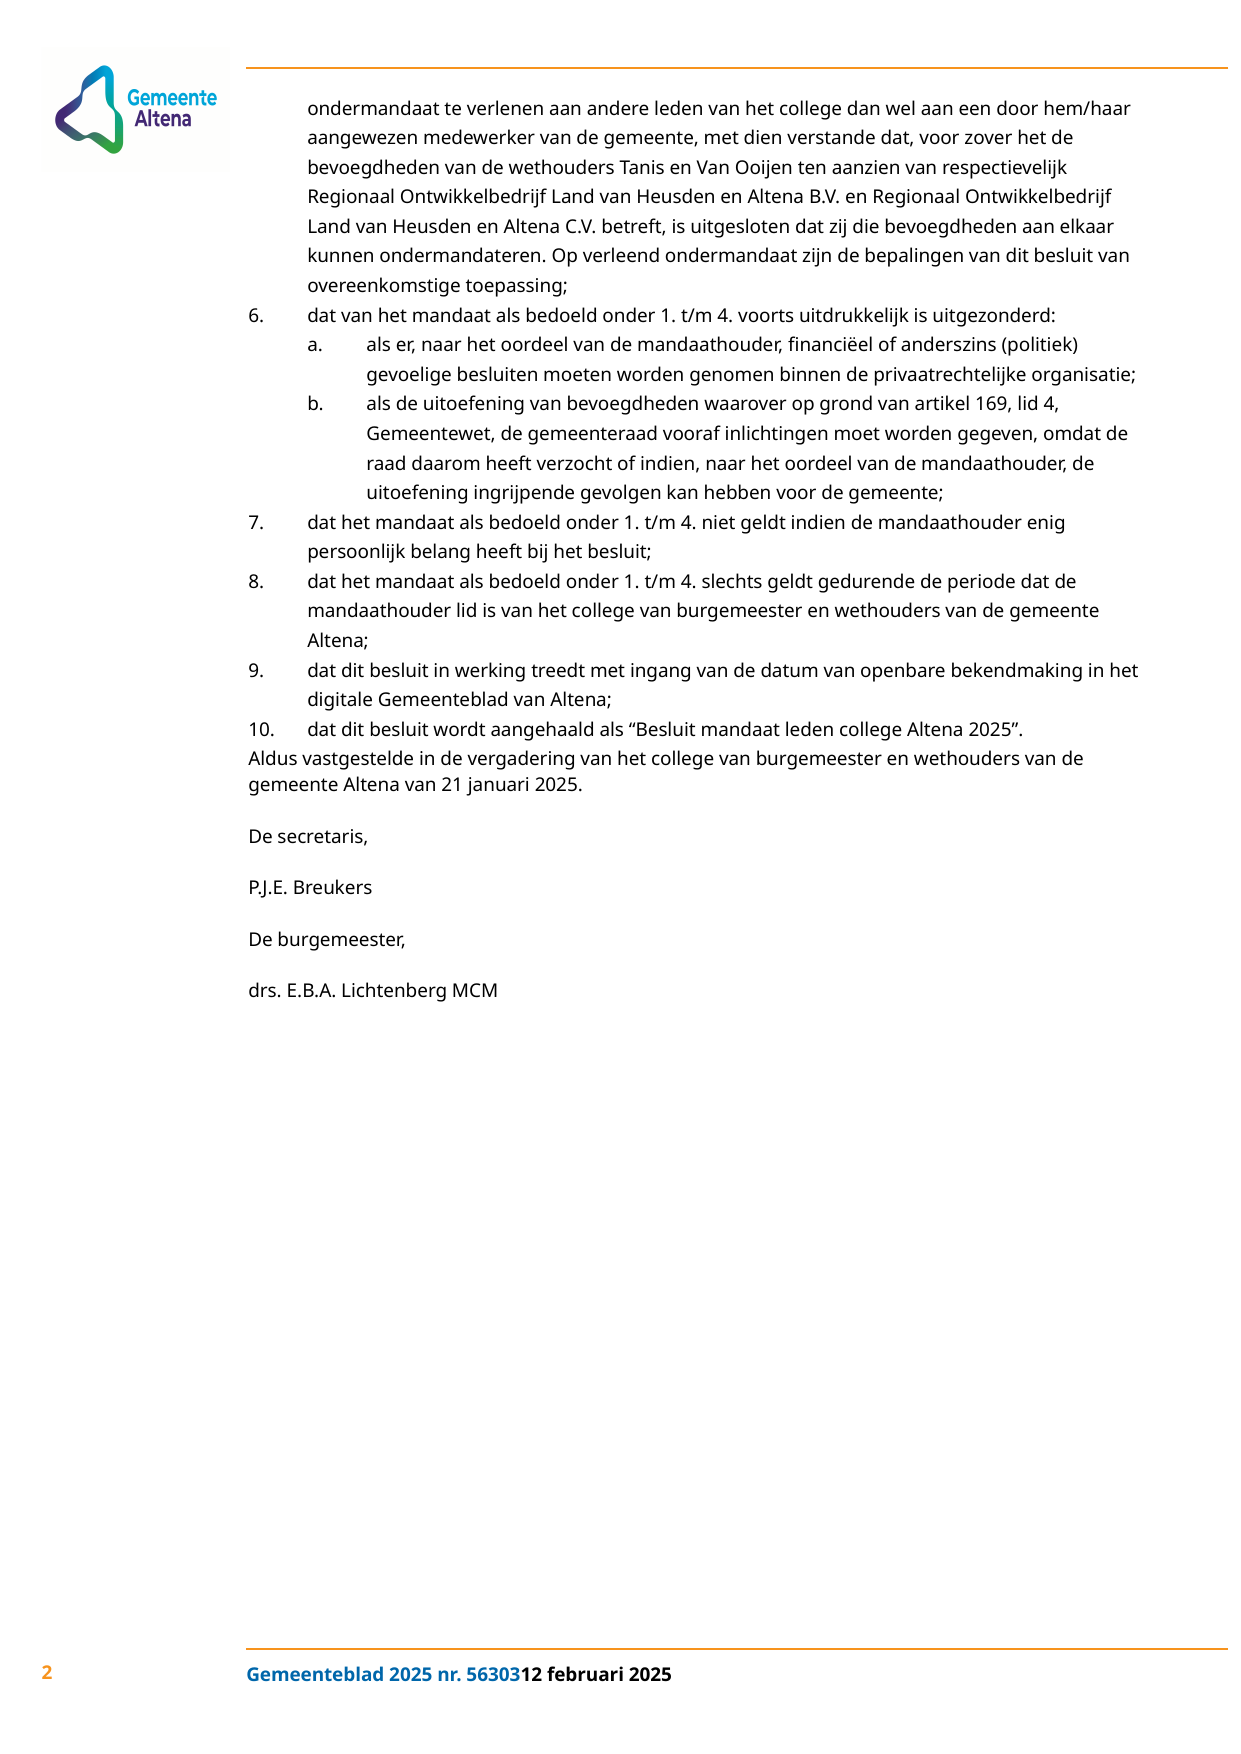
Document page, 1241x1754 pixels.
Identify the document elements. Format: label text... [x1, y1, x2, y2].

list dat dit besluit wordt aangehaald als “Besluit mandaat leden college Altena 2025”. [248, 716, 1152, 742]
list als de uitoefening van bevoegdheden waarover op grond van artikel 169, lid 4, Gemeentewet, de gemeenteraad vooraf inlichtingen moet worden gegeven, omdat de raad daarom heeft verzocht of indien, naar het oordeel van de mandaathouder, de uitoefening ingrijpende gevolgen kan hebben voor de gemeente; [307, 391, 1152, 505]
text De secretaris, [248, 823, 1152, 848]
text P.J.E. Breukers [248, 874, 1152, 900]
list ondermandaat te verlenen aan andere leden van het college dan wel aan een door hem/haar aangewezen medewerker van de gemeente, met dien verstande dat, voor zover het de bevoegdheden van de wethouders Tanis en Van Ooijen ten aanzien van respectievelijk Regionaal Ontwikkelbedrijf Land van Heusden en Altena B.V. en Regionaal Ontwikkelbedrijf Land van Heusden en Altena C.V. betreft, is uitgesloten dat zij die bevoegdheden aan elkaar kunnen ondermandateren. Op verleend ondermandaat zijn de bepalingen van dit besluit van overeenkomstige toepassing; [248, 95, 1152, 298]
list dat van het mandaat als bedoeld onder 1. t/m 4. voorts uitdrukkelijk is uitgezonderd: [248, 302, 1152, 328]
text De burgemeester, [248, 926, 1152, 951]
text Aldus vastgestelde in de vergadering van het college van burgemeester en wethouders van de gemeente Altena van 21 januari 2025. [248, 746, 1152, 797]
list als er, naar het oordeel van de mandaathouder, financiëel of anderszins (politiek) gevoelige besluiten moeten worden genomen binnen de privaatrechtelijke organisatie; [307, 331, 1152, 387]
list dat dit besluit in werking treedt met ingang van de datum van openbare bekendmaking in het digitale Gemeenteblad van Altena; [248, 657, 1152, 712]
picture [41, 47, 231, 172]
list dat het mandaat als bedoeld onder 1. t/m 4. niet geldt indien de mandaathouder enig persoonlijk belang heeft bij het besluit; [248, 509, 1152, 564]
list dat het mandaat als bedoeld onder 1. t/m 4. slechts geldt gedurende de periode dat de mandaathouder lid is van het college van burgemeester en wethouders van de gemeente Altena; [248, 568, 1152, 653]
text drs. E.B.A. Lichtenberg MCM [248, 977, 1152, 1003]
